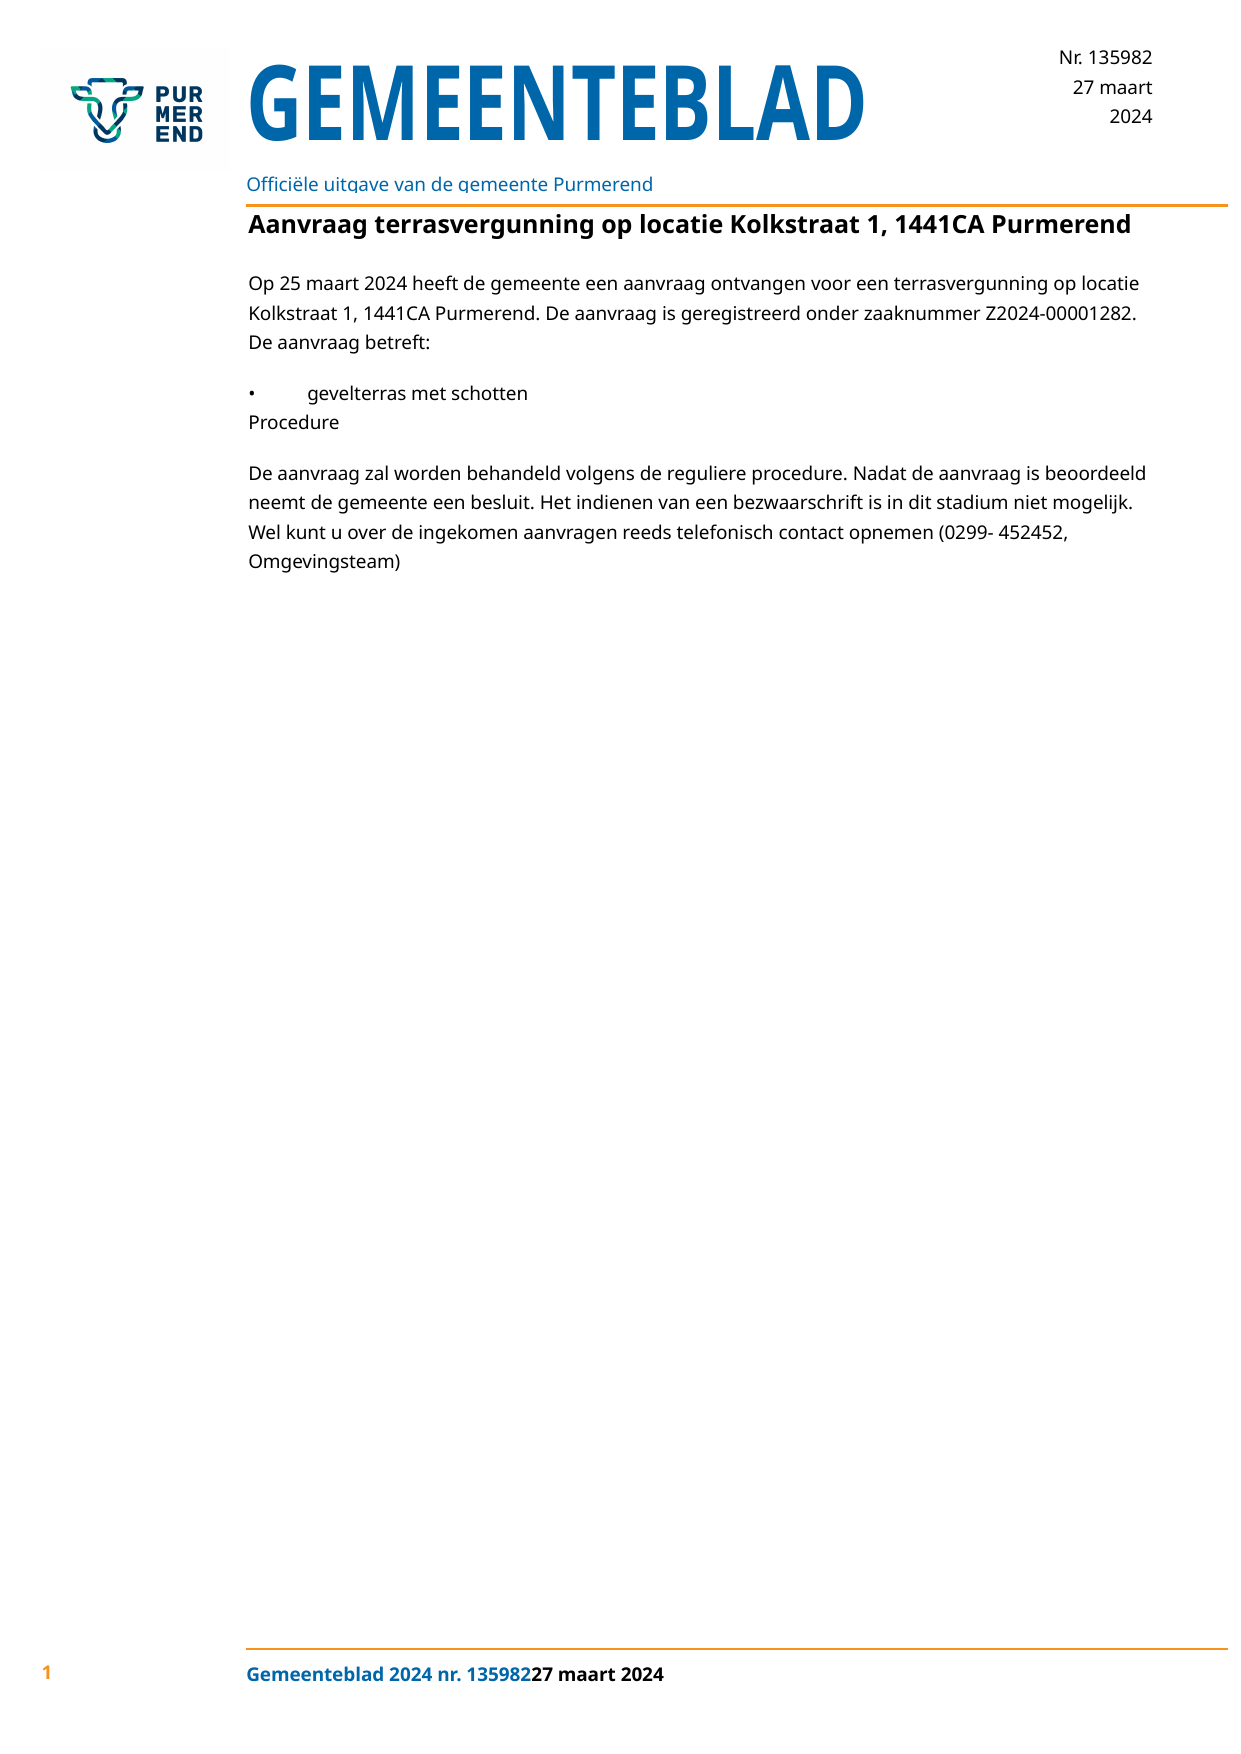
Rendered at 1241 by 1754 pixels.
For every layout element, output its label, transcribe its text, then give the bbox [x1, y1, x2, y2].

text Op 25 maart 2024 heeft de gemeente een aanvraag ontvangen voor een terrasvergunning op locatie Kolkstraat 1, 1441CA Purmerend. De aanvraag is geregistreerd onder zaaknummer Z2024-00001282. De aanvraag betreft: [248, 270, 1152, 355]
text Aanvraag terrasvergunning op locatie Kolkstraat 1, 1441CA Purmerend [248, 207, 1152, 241]
picture [41, 47, 231, 172]
list gevelterras met schotten [248, 380, 1152, 406]
text De aanvraag zal worden behandeld volgens de reguliere procedure. Nadat de aanvraag is beoordeeld neemt de gemeente een besluit. Het indienen van een bezwaarschrift is in dit stadium niet mogelijk. Wel kunt u over de ingekomen aanvragen reeds telefonisch contact opnemen (0299- 452452, Omgevingsteam) [248, 460, 1152, 574]
text Procedure [248, 409, 1152, 435]
